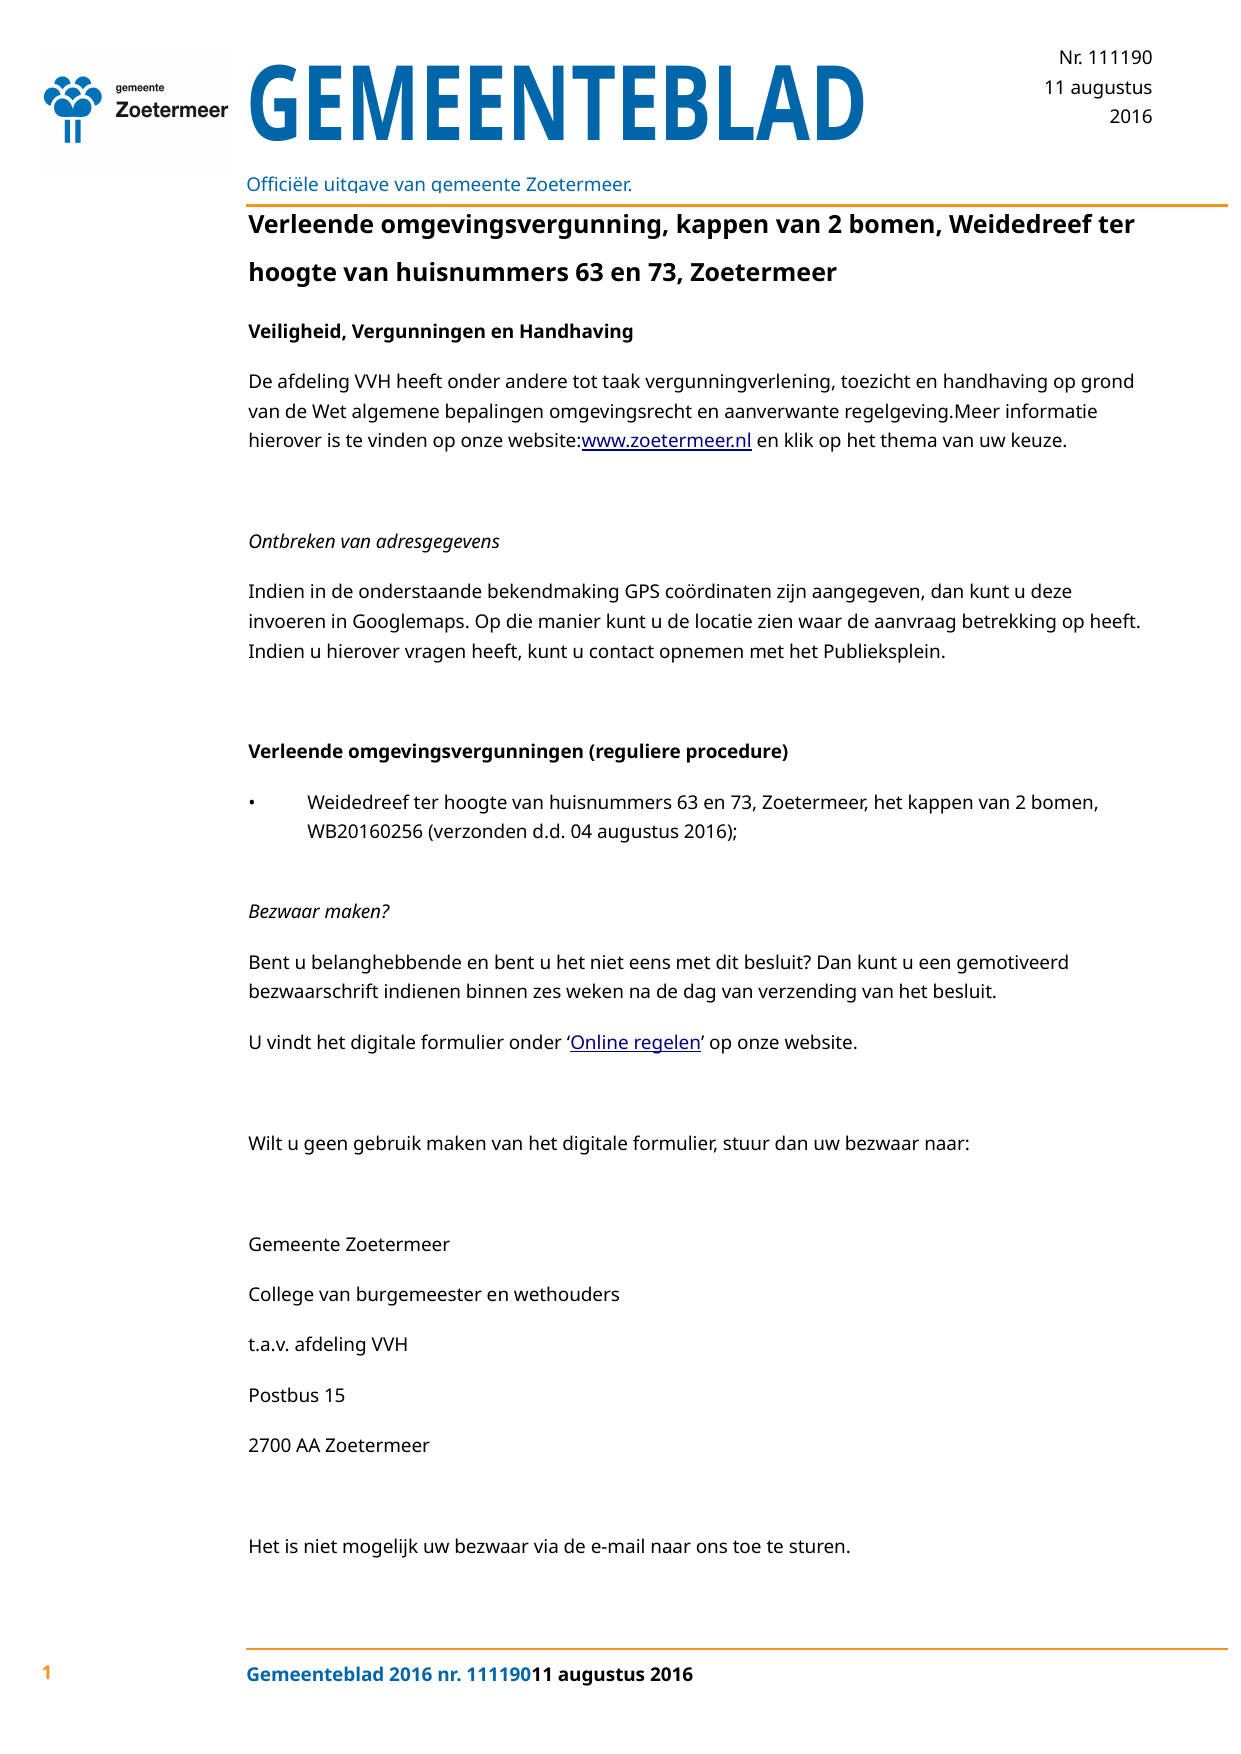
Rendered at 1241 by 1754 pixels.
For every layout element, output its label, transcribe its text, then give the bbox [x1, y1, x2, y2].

text t.a.v. afdeling VVH [248, 1332, 1152, 1357]
text U vindt het digitale formulier onder ‘Online regelen’ op onze website. [248, 1029, 1152, 1055]
text Gemeente Zoetermeer [248, 1231, 1152, 1257]
text De afdeling VVH heeft onder andere tot taak vergunningverlening, toezicht en handhaving op grond van de Wet algemene bepalingen omgevingsrecht en aanverwante regelgeving.Meer informatie hierover is te vinden op onze website:www.zoetermeer.nl en klik op het thema van uw keuze. [248, 368, 1152, 453]
text Indien in de onderstaande bekendmaking GPS coördinaten zijn aangegeven, dan kunt u deze invoeren in Googlemaps. Op die manier kunt u de locatie zien waar de aanvraag betrekking op heeft. Indien u hierover vragen heeft, kunt u contact opnemen met het Publieksplein. [248, 579, 1152, 664]
text Verleende omgevingsvergunning, kappen van 2 bomen, Weidedreef ter hoogte van huisnummers 63 en 73, Zoetermeer [248, 207, 1152, 288]
picture [41, 47, 231, 172]
text Ontbreken van adresgegevens [248, 528, 1152, 554]
text Veiligheid, Vergunningen en Handhaving [248, 318, 1152, 344]
text College van burgemeester en wethouders [248, 1281, 1152, 1307]
text Het is niet mogelijk uw bezwaar via de e-mail naar ons toe te sturen. [248, 1533, 1152, 1559]
text Bezwaar maken? [248, 899, 1152, 924]
text 2700 AA Zoetermeer [248, 1432, 1152, 1458]
list Weidedreef ter hoogte van huisnummers 63 en 73, Zoetermeer, het kappen van 2 bomen, WB20160256 (verzonden d.d. 04 augustus 2016); [248, 789, 1152, 844]
text Bent u belanghebbende en bent u het niet eens met dit besluit? Dan kunt u een gemotiveerd bezwaarschrift indienen binnen zes weken na de dag van verzending van het besluit. [248, 949, 1152, 1004]
text Verleende omgevingsvergunningen (reguliere procedure) [248, 739, 1152, 764]
text Wilt u geen gebruik maken van het digitale formulier, stuur dan uw bezwaar naar: [248, 1130, 1152, 1156]
text Postbus 15 [248, 1382, 1152, 1408]
